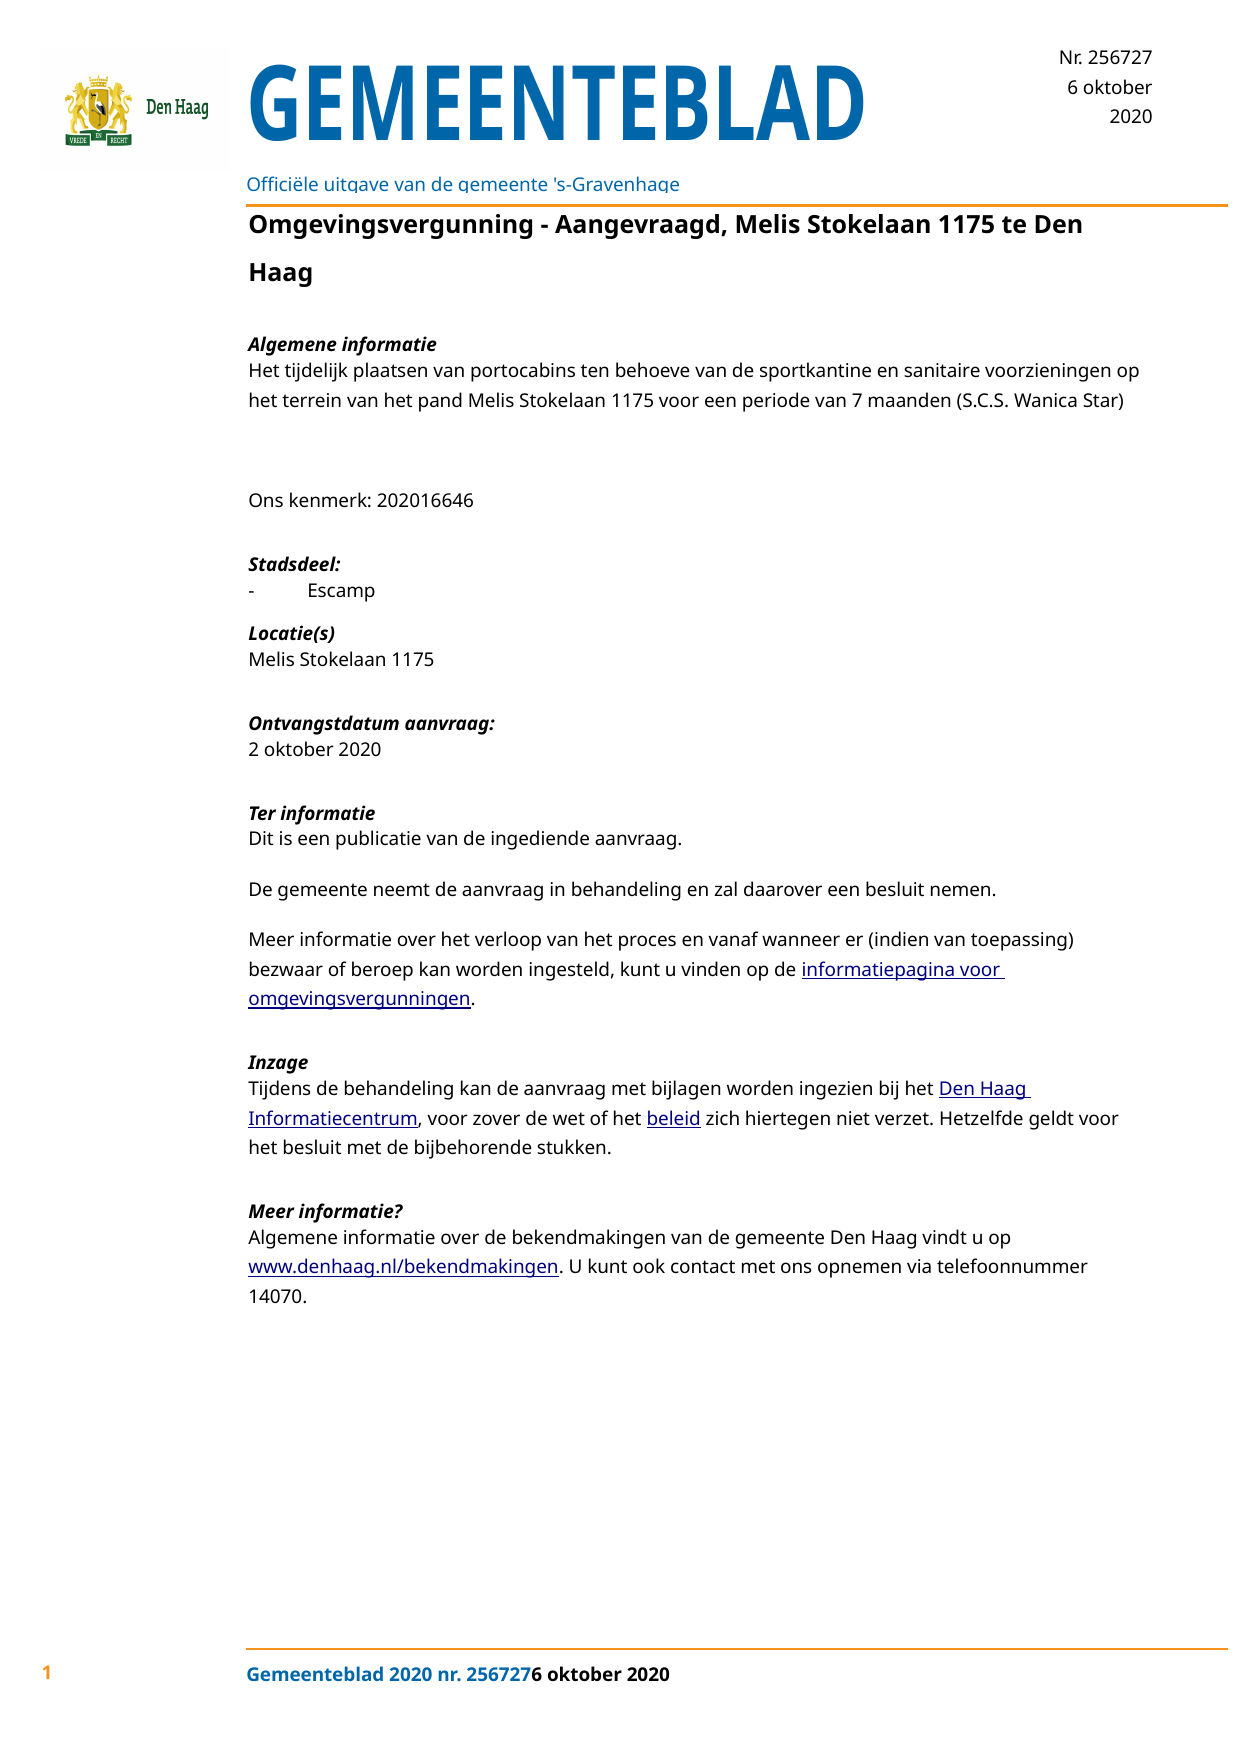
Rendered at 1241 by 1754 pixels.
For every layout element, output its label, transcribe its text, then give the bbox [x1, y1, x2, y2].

text 2 oktober 2020 [248, 736, 1152, 762]
text Ter informatie [248, 800, 1152, 826]
text Ons kenmerk: 202016646 [248, 488, 1152, 513]
text Tijdens de behandeling kan de aanvraag met bijlagen worden ingezien bij het Den Haag Informatiecentrum, voor zover de wet of het beleid zich hiertegen niet verzet. Hetzelfde geldt voor het besluit met de bijbehorende stukken. [248, 1075, 1152, 1160]
text Inzage [248, 1049, 1152, 1075]
text Meer informatie over het verloop van het proces en vanaf wanneer er (indien van toepassing) bezwaar of beroep kan worden ingesteld, kunt u vinden op de informatiepagina voor omgevingsvergunningen. [248, 926, 1152, 1011]
text Algemene informatie over de bekendmakingen van de gemeente Den Haag vindt u op www.denhaag.nl/bekendmakingen. U kunt ook contact met ons opnemen via telefoonnummer 14070. [248, 1224, 1152, 1309]
text Melis Stokelaan 1175 [248, 646, 1152, 672]
text Algemene informatie [248, 331, 1152, 357]
text Omgevingsvergunning - Aangevraagd, Melis Stokelaan 1175 te Den Haag [248, 207, 1152, 288]
list Escamp [248, 577, 1152, 603]
text Stadsdeel: [248, 552, 1152, 577]
text Locatie(s) [248, 620, 1152, 646]
text Meer informatie? [248, 1198, 1152, 1224]
text Ontvangstdatum aanvraag: [248, 710, 1152, 736]
text Het tijdelijk plaatsen van portocabins ten behoeve van de sportkantine en sanitaire voorzieningen op het terrein van het pand Melis Stokelaan 1175 voor een periode van 7 maanden (S.C.S. Wanica Star) [248, 357, 1152, 412]
picture [41, 47, 231, 172]
text De gemeente neemt de aanvraag in behandeling en zal daarover een besluit nemen. [248, 876, 1152, 902]
text Dit is een publicatie van de ingediende aanvraag. [248, 826, 1152, 851]
